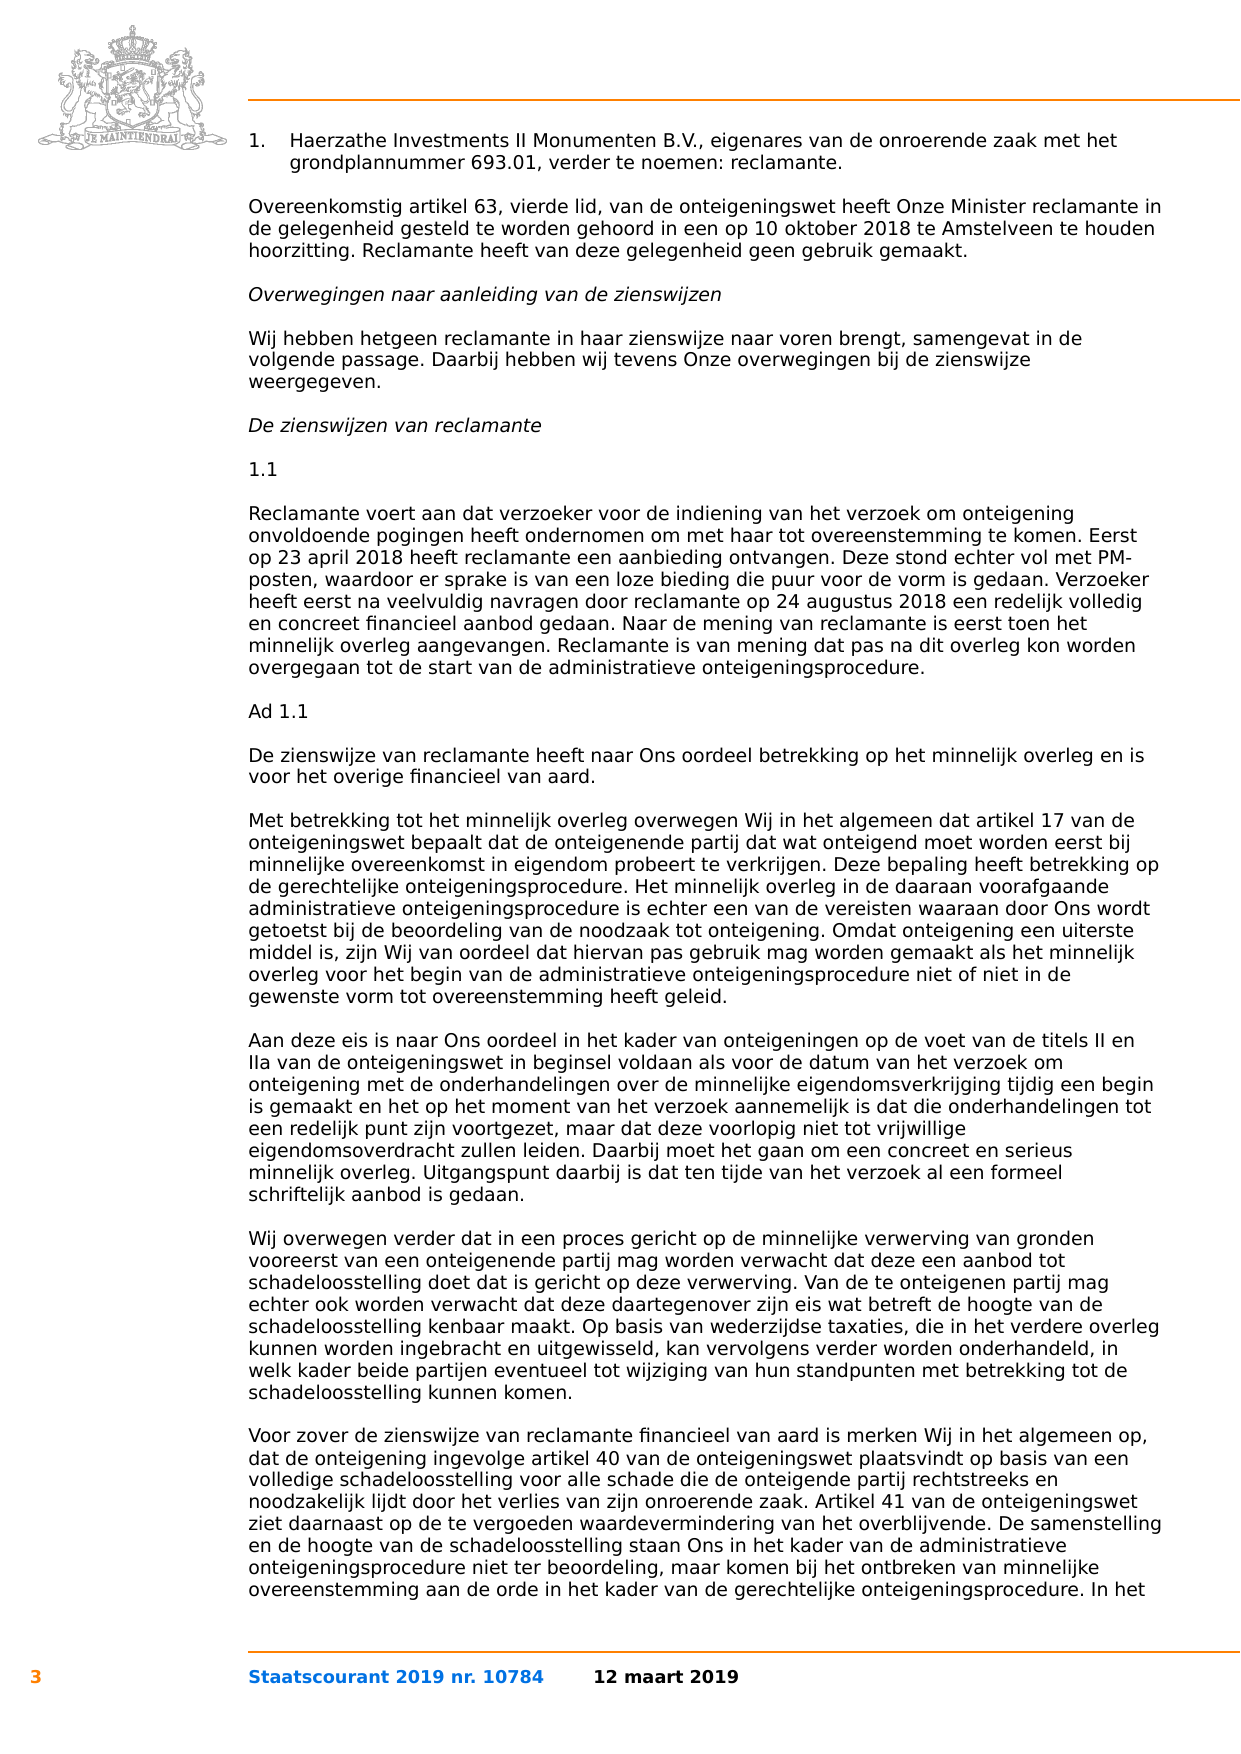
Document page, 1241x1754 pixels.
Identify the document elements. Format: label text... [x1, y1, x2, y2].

text Wij overwegen verder dat in een proces gericht op de minnelijke verwerving van gronden vooreerst van een onteigenende partij mag worden verwacht dat deze een aanbod tot schadeloosstelling doet dat is gericht op deze verwerving. Van de te onteigenen partij mag echter ook worden verwacht dat deze daartegenover zijn eis wat betreft de hoogte van de schadeloosstelling kenbaar maakt. Op basis van wederzijdse taxaties, die in het verdere overleg kunnen worden ingebracht en uitgewisseld, kan vervolgens verder worden onderhandeld, in welk kader beide partijen eventueel tot wijziging van hun standpunten met betrekking tot de schadeloosstelling kunnen komen. [248, 1228, 1163, 1403]
text Ad 1.1 [248, 701, 1163, 723]
text Wij hebben hetgeen reclamante in haar zienswijze naar voren brengt, samengevat in de volgende passage. Daarbij hebben wij tevens Onze overwegingen bij de zienswijze weergegeven. [248, 327, 1163, 393]
text Reclamante voert aan dat verzoeker voor de indiening van het verzoek om onteigening onvoldoende pogingen heeft ondernomen om met haar tot overeenstemming te komen. Eerst op 23 april 2018 heeft reclamante een aanbieding ontvangen. Deze stond echter vol met PM-posten, waardoor er sprake is van een loze bieding die puur voor de vorm is gedaan. Verzoeker heeft eerst na veelvuldig navragen door reclamante op 24 augustus 2018 een redelijk volledig en concreet financieel aanbod gedaan. Naar de mening van reclamante is eerst toen het minnelijk overleg aangevangen. Reclamante is van mening dat pas na dit overleg kon worden overgegaan tot de start van de administratieve onteigeningsprocedure. [248, 503, 1163, 679]
text Met betrekking tot het minnelijk overleg overwegen Wij in het algemeen dat artikel 17 van de onteigeningswet bepaalt dat de onteigenende partij dat wat onteigend moet worden eerst bij minnelijke overeenkomst in eigendom probeert te verkrijgen. Deze bepaling heeft betrekking op de gerechtelijke onteigeningsprocedure. Het minnelijk overleg in de daaraan voorafgaande administratieve onteigeningsprocedure is echter een van de vereisten waaraan door Ons wordt getoetst bij de beoordeling van de noodzaak tot onteigening. Omdat onteigening een uiterste middel is, zijn Wij van oordeel dat hiervan pas gebruik mag worden gemaakt als het minnelijk overleg voor het begin van de administratieve onteigeningsprocedure niet of niet in de gewenste vorm tot overeenstemming heeft geleid. [248, 810, 1163, 1008]
picture [38, 25, 227, 150]
text Aan deze eis is naar Ons oordeel in het kader van onteigeningen op de voet van de titels II en IIa van de onteigeningswet in beginsel voldaan als voor de datum van het verzoek om onteigening met de onderhandelingen over de minnelijke eigendomsverkrijging tijdig een begin is gemaakt en het op het moment van het verzoek aannemelijk is dat die onderhandelingen tot een redelijk punt zijn voortgezet, maar dat deze voorlopig niet tot vrijwillige eigendomsoverdracht zullen leiden. Daarbij moet het gaan om een concreet en serieus minnelijk overleg. Uitgangspunt daarbij is dat ten tijde van het verzoek al een formeel schriftelijk aanbod is gedaan. [248, 1030, 1163, 1206]
text 1.1 [248, 459, 1163, 481]
subtitle Overwegingen naar aanleiding van de zienswijzen [248, 283, 1163, 306]
text Overeenkomstig artikel 63, vierde lid, van de onteigeningswet heeft Onze Minister reclamante in de gelegenheid gesteld te worden gehoord in een op 10 oktober 2018 te Amstelveen te houden hoorzitting. Reclamante heeft van deze gelegenheid geen gebruik gemaakt. [248, 196, 1163, 262]
text 1. Haerzathe Investments II Monumenten B.V., eigenares van de onroerende zaak met het grondplannummer 693.01, verder te noemen: reclamante. [248, 130, 1163, 174]
subtitle De zienswijzen van reclamante [248, 415, 1163, 437]
text Voor zover de zienswijze van reclamante financieel van aard is merken Wij in het algemeen op, dat de onteigening ingevolge artikel 40 van de onteigeningswet plaatsvindt op basis van een volledige schadeloosstelling voor alle schade die de onteigende partij rechtstreeks en noodzakelijk lijdt door het verlies van zijn onroerende zaak. Artikel 41 van de onteigeningswet ziet daarnaast op de te vergoeden waardevermindering van het overblijvende. De samenstelling en de hoogte van de schadeloosstelling staan Ons in het kader van de administratieve onteigeningsprocedure niet ter beoordeling, maar komen bij het ontbreken van minnelijke overeenstemming aan de orde in het kader van de gerechtelijke onteigeningsprocedure. In het [248, 1425, 1163, 1601]
text De zienswijze van reclamante heeft naar Ons oordeel betrekking op het minnelijk overleg en is voor het overige financieel van aard. [248, 744, 1163, 788]
